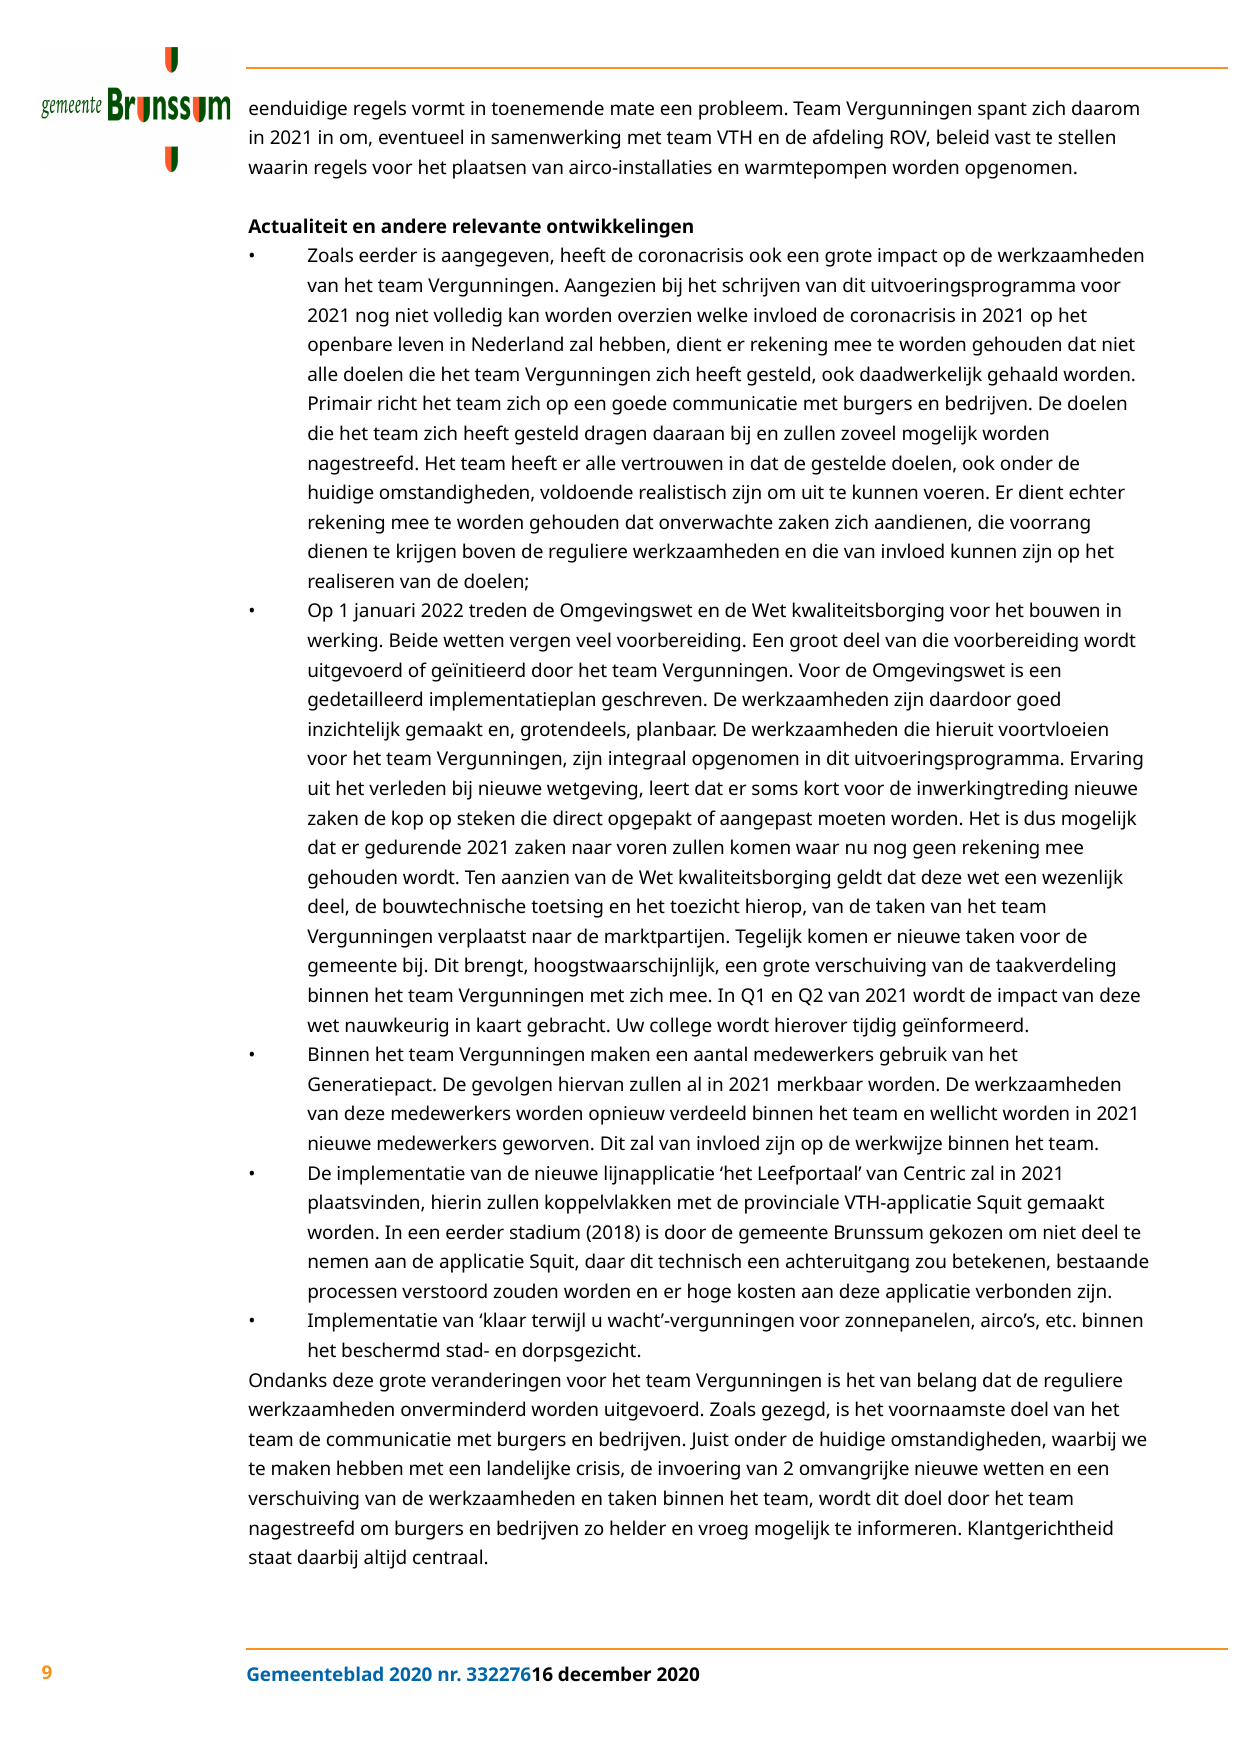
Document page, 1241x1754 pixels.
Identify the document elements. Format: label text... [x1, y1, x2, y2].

text Actualiteit en andere relevante ontwikkelingen [248, 213, 1152, 239]
text eenduidige regels vormt in toenemende mate een probleem. Team Vergunningen spant zich daarom in 2021 in om, eventueel in samenwerking met team VTH en de afdeling ROV, beleid vast te stellen waarin regels voor het plaatsen van airco-installaties en warmtepompen worden opgenomen. [248, 95, 1152, 180]
list Binnen het team Vergunningen maken een aantal medewerkers gebruik van het Generatiepact. De gevolgen hiervan zullen al in 2021 merkbaar worden. De werkzaamheden van deze medewerkers worden opnieuw verdeeld binnen het team en wellicht worden in 2021 nieuwe medewerkers geworven. Dit zal van invloed zijn op de werkwijze binnen het team. [248, 1041, 1152, 1156]
list Implementatie van ‘klaar terwijl u wacht’-vergunningen voor zonnepanelen, airco’s, etc. binnen het beschermd stad- en dorpsgezicht. [248, 1308, 1152, 1363]
list Zoals eerder is aangegeven, heeft de coronacrisis ook een grote impact op de werkzaamheden van het team Vergunningen. Aangezien bij het schrijven van dit uitvoeringsprogramma voor 2021 nog niet volledig kan worden overzien welke invloed de coronacrisis in 2021 op het openbare leven in Nederland zal hebben, dient er rekening mee te worden gehouden dat niet alle doelen die het team Vergunningen zich heeft gesteld, ook daadwerkelijk gehaald worden. Primair richt het team zich op een goede communicatie met burgers en bedrijven. De doelen die het team zich heeft gesteld dragen daaraan bij en zullen zoveel mogelijk worden nagestreefd. Het team heeft er alle vertrouwen in dat de gestelde doelen, ook onder de huidige omstandigheden, voldoende realistisch zijn om uit te kunnen voeren. Er dient echter rekening mee te worden gehouden dat onverwachte zaken zich aandienen, die voorrang dienen te krijgen boven de reguliere werkzaamheden en die van invloed kunnen zijn op het realiseren van de doelen; [248, 243, 1152, 594]
text Ondanks deze grote veranderingen voor het team Vergunningen is het van belang dat de reguliere werkzaamheden onverminderd worden uitgevoerd. Zoals gezegd, is het voornaamste doel van het team de communicatie met burgers en bedrijven. Juist onder de huidige omstandigheden, waarbij we te maken hebben met een landelijke crisis, de invoering van 2 omvangrijke nieuwe wetten en een verschuiving van de werkzaamheden en taken binnen het team, wordt dit doel door het team nagestreefd om burgers en bedrijven zo helder en vroeg mogelijk te informeren. Klantgerichtheid staat daarbij altijd centraal. [248, 1367, 1152, 1570]
list Op 1 januari 2022 treden de Omgevingswet en de Wet kwaliteitsborging voor het bouwen in werking. Beide wetten vergen veel voorbereiding. Een groot deel van die voorbereiding wordt uitgevoerd of geïnitieerd door het team Vergunningen. Voor de Omgevingswet is een gedetailleerd implementatieplan geschreven. De werkzaamheden zijn daardoor goed inzichtelijk gemaakt en, grotendeels, planbaar. De werkzaamheden die hieruit voortvloeien voor het team Vergunningen, zijn integraal opgenomen in dit uitvoeringsprogramma. Ervaring uit het verleden bij nieuwe wetgeving, leert dat er soms kort voor de inwerkingtreding nieuwe zaken de kop op steken die direct opgepakt of aangepast moeten worden. Het is dus mogelijk dat er gedurende 2021 zaken naar voren zullen komen waar nu nog geen rekening mee gehouden wordt. Ten aanzien van de Wet kwaliteitsborging geldt dat deze wet een wezenlijk deel, de bouwtechnische toetsing en het toezicht hierop, van de taken van het team Vergunningen verplaatst naar de marktpartijen. Tegelijk komen er nieuwe taken voor de gemeente bij. Dit brengt, hoogstwaarschijnlijk, een grote verschuiving van de taakverdeling binnen het team Vergunningen met zich mee. In Q1 en Q2 van 2021 wordt de impact van deze wet nauwkeurig in kaart gebracht. Uw college wordt hierover tijdig geïnformeerd. [248, 598, 1152, 1038]
list De implementatie van de nieuwe lijnapplicatie ‘het Leefportaal’ van Centric zal in 2021 plaatsvinden, hierin zullen koppelvlakken met de provinciale VTH-applicatie Squit gemaakt worden. In een eerder stadium (2018) is door de gemeente Brunssum gekozen om niet deel te nemen aan de applicatie Squit, daar dit technisch een achteruitgang zou betekenen, bestaande processen verstoord zouden worden en er hoge kosten aan deze applicatie verbonden zijn. [248, 1160, 1152, 1304]
picture [41, 47, 231, 172]
